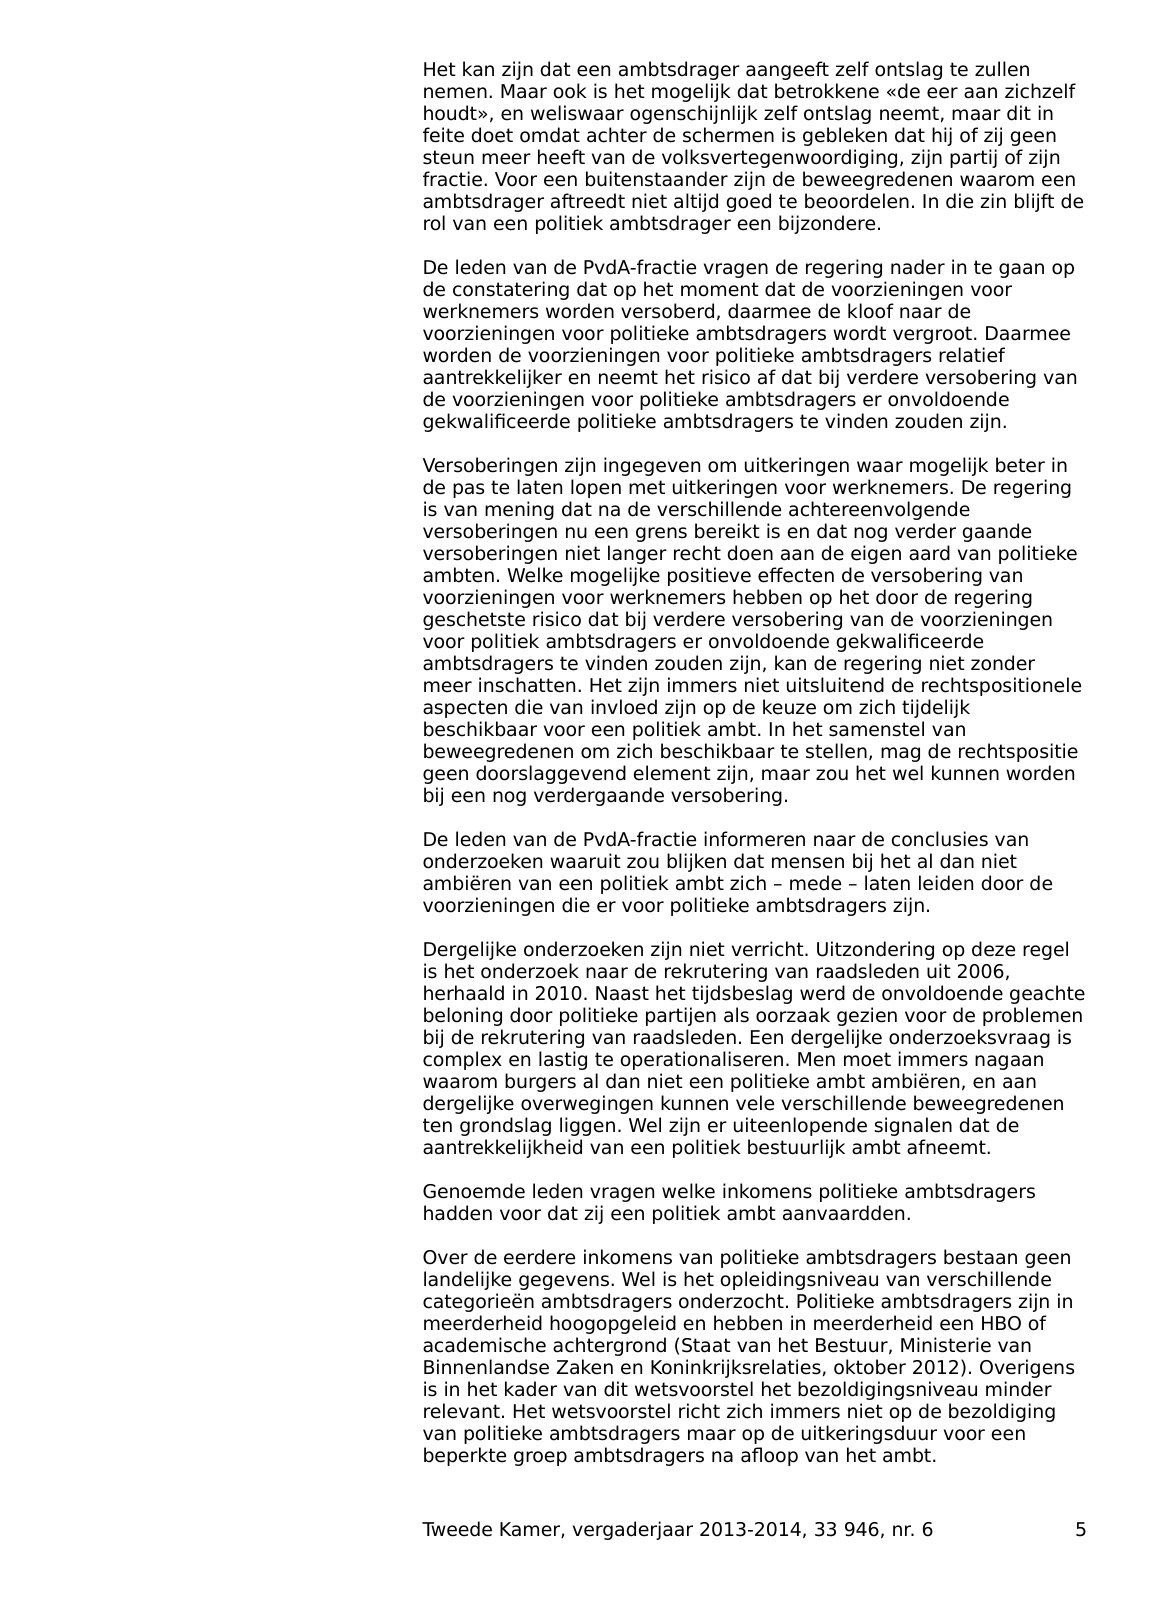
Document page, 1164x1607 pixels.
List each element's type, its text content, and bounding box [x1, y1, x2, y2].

text Versoberingen zijn ingegeven om uitkeringen waar mogelijk beter in de pas te laten lopen met uitkeringen voor werknemers. De regering is van mening dat na de verschillende achtereenvolgende versoberingen nu een grens bereikt is en dat nog verder gaande versoberingen niet langer recht doen aan de eigen aard van politieke ambten. Welke mogelijke positieve effecten de versobering van voorzieningen voor werknemers hebben op het door de regering geschetste risico dat bij verdere versobering van de voorzieningen voor politiek ambtsdragers er onvoldoende gekwalificeerde ambtsdragers te vinden zouden zijn, kan de regering niet zonder meer inschatten. Het zijn immers niet uitsluitend de rechtspositionele aspecten die van invloed zijn op de keuze om zich tijdelijk beschikbaar voor een politiek ambt. In het samenstel van beweegredenen om zich beschikbaar te stellen, mag de rechtspositie geen doorslaggevend element zijn, maar zou het wel kunnen worden bij een nog verdergaande versobering. [422, 455, 1087, 807]
text Dergelijke onderzoeken zijn niet verricht. Uitzondering op deze regel is het onderzoek naar de rekrutering van raadsleden uit 2006, herhaald in 2010. Naast het tijdsbeslag werd de onvoldoende geachte beloning door politieke partijen als oorzaak gezien voor de problemen bij de rekrutering van raadsleden. Een dergelijke onderzoeksvraag is complex en lastig te operationaliseren. Men moet immers nagaan waarom burgers al dan niet een politieke ambt ambiëren, en aan dergelijke overwegingen kunnen vele verschillende beweegredenen ten grondslag liggen. Wel zijn er uiteenlopende signalen dat de aantrekkelijkheid van een politiek bestuurlijk ambt afneemt. [422, 939, 1087, 1159]
text Genoemde leden vragen welke inkomens politieke ambtsdragers hadden voor dat zij een politiek ambt aanvaardden. [422, 1181, 1087, 1225]
text Het kan zijn dat een ambtsdrager aangeeft zelf ontslag te zullen nemen. Maar ook is het mogelijk dat betrokkene «de eer aan zichzelf houdt», en weliswaar ogenschijnlijk zelf ontslag neemt, maar dit in feite doet omdat achter de schermen is gebleken dat hij of zij geen steun meer heeft van de volksvertegenwoordiging, zijn partij of zijn fractie. Voor een buitenstaander zijn de beweegredenen waarom een ambtsdrager aftreedt niet altijd goed te beoordelen. In die zin blijft de rol van een politiek ambtsdrager een bijzondere. [422, 59, 1087, 235]
text De leden van de PvdA-fractie informeren naar de conclusies van onderzoeken waaruit zou blijken dat mensen bij het al dan niet ambiëren van een politiek ambt zich – mede – laten leiden door de voorzieningen die er voor politieke ambtsdragers zijn. [422, 829, 1087, 917]
text Over de eerdere inkomens van politieke ambtsdragers bestaan geen landelijke gegevens. Wel is het opleidingsniveau van verschillende categorieën ambtsdragers onderzocht. Politieke ambtsdragers zijn in meerderheid hoogopgeleid en hebben in meerderheid een HBO of academische achtergrond (Staat van het Bestuur, Ministerie van Binnenlandse Zaken en Koninkrijksrelaties, oktober 2012). Overigens is in het kader van dit wetsvoorstel het bezoldigingsniveau minder relevant. Het wetsvoorstel richt zich immers niet op de bezoldiging van politieke ambtsdragers maar op de uitkeringsduur voor een beperkte groep ambtsdragers na afloop van het ambt. [422, 1247, 1087, 1467]
text De leden van de PvdA-fractie vragen de regering nader in te gaan op de constatering dat op het moment dat de voorzieningen voor werknemers worden versoberd, daarmee de kloof naar de voorzieningen voor politieke ambtsdragers wordt vergroot. Daarmee worden de voorzieningen voor politieke ambtsdragers relatief aantrekkelijker en neemt het risico af dat bij verdere versobering van de voorzieningen voor politieke ambtsdragers er onvoldoende gekwalificeerde politieke ambtsdragers te vinden zouden zijn. [422, 257, 1087, 433]
